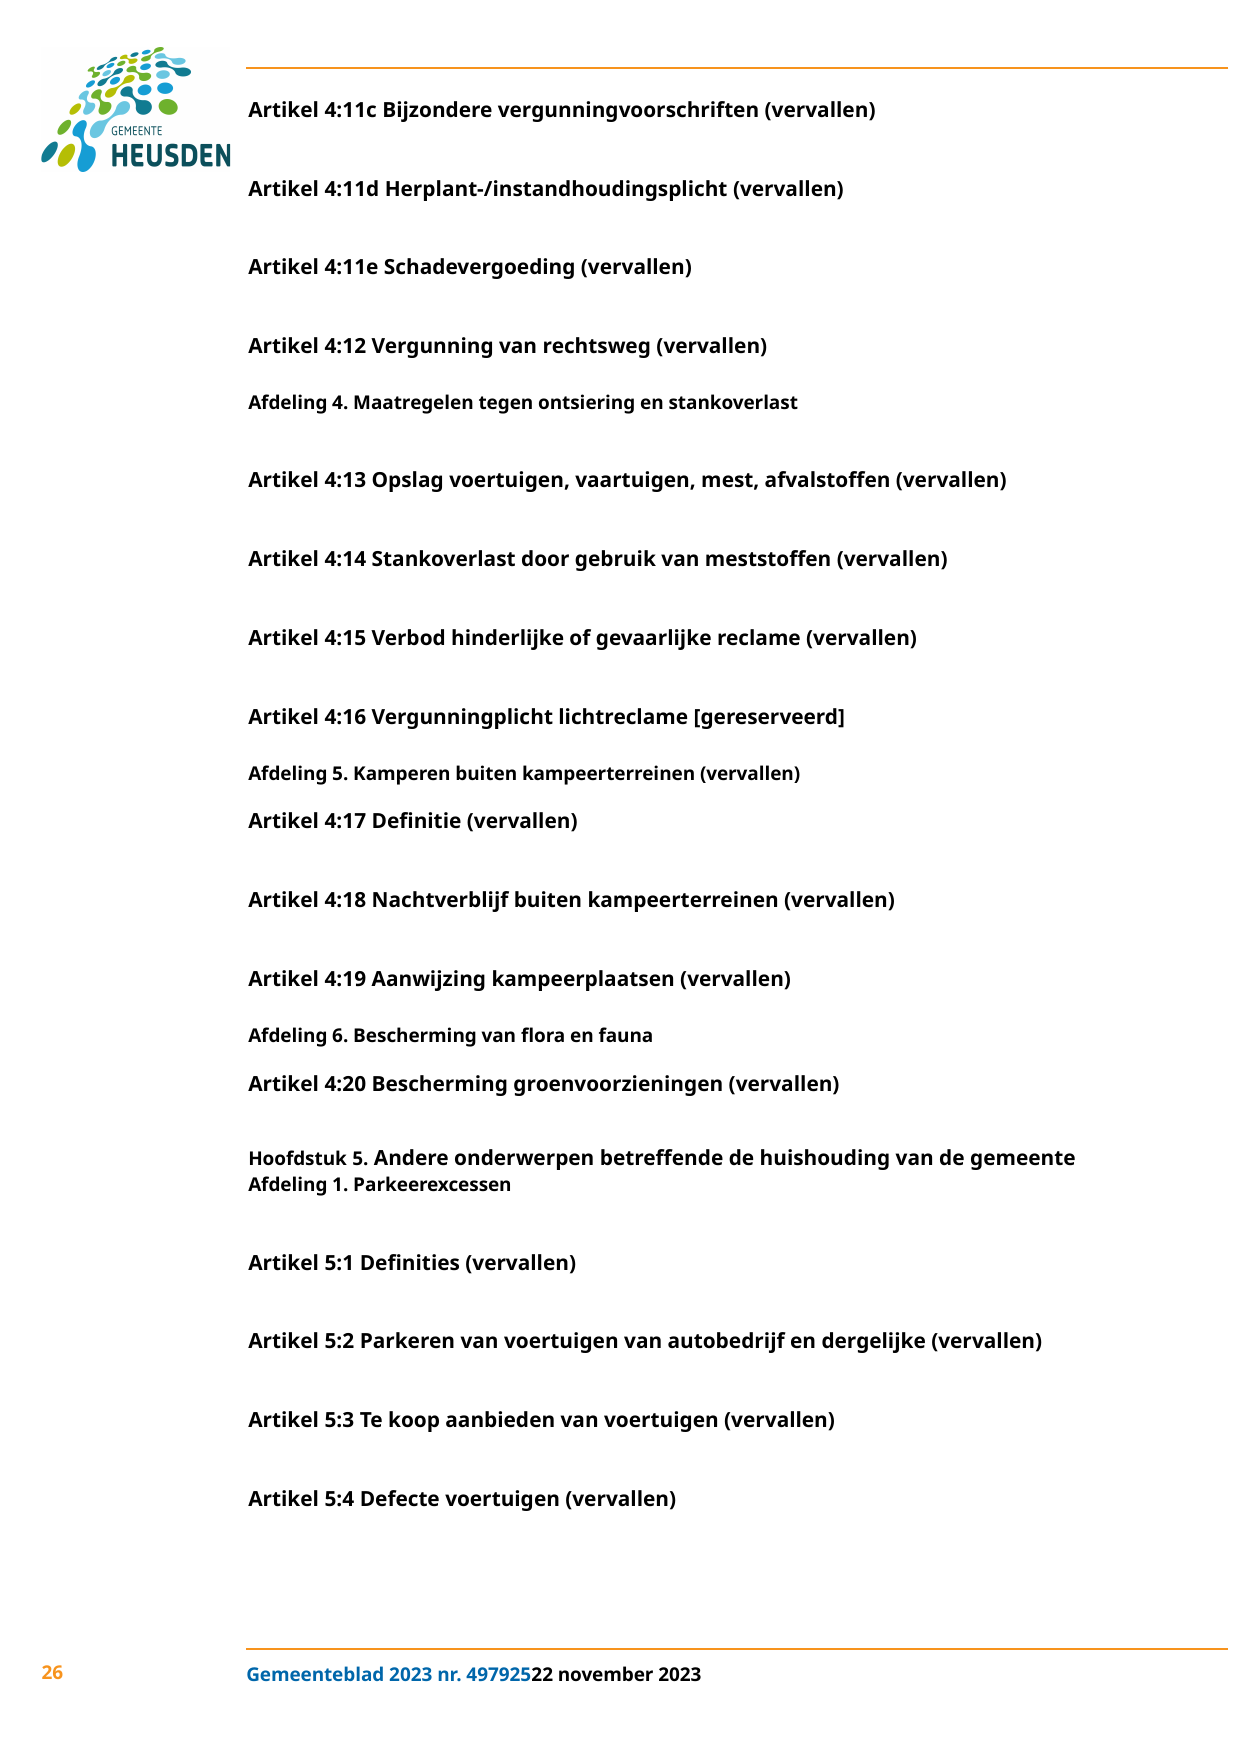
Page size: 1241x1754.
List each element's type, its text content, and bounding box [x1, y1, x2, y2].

text Artikel 4:12 Vergunning van rechtsweg (vervallen) [248, 331, 1152, 360]
text Artikel 4:17 Definitie (vervallen) [248, 807, 1152, 835]
text Artikel 4:16 Vergunningplicht lichtreclame [gereserveerd] [248, 702, 1152, 731]
text Afdeling 4. Maatregelen tegen ontsiering en stankoverlast [248, 389, 1152, 415]
text Artikel 4:15 Verbod hinderlijke of gevaarlijke reclame (vervallen) [248, 623, 1152, 652]
text Afdeling 5. Kamperen buiten kampeerterreinen (vervallen) [248, 760, 1152, 786]
text Artikel 4:13 Opslag voertuigen, vaartuigen, mest, afvalstoffen (vervallen) [248, 466, 1152, 494]
picture [41, 47, 231, 172]
text Artikel 4:18 Nachtverblijf buiten kampeerterreinen (vervallen) [248, 886, 1152, 914]
text Afdeling 6. Bescherming van flora en fauna [248, 1022, 1152, 1048]
text Artikel 5:1 Definities (vervallen) [248, 1248, 1152, 1276]
text Afdeling 1. Parkeerexcessen [248, 1171, 1152, 1197]
text Artikel 5:4 Defecte voertuigen (vervallen) [248, 1484, 1152, 1513]
text Artikel 4:14 Stankoverlast door gebruik van meststoffen (vervallen) [248, 544, 1152, 573]
text Artikel 4:11d Herplant-/instandhoudingsplicht (vervallen) [248, 174, 1152, 202]
text Hoofdstuk 5. Andere onderwerpen betreffende de huishouding van de gemeente [248, 1143, 1152, 1171]
text Artikel 4:11c Bijzondere vergunningvoorschriften (vervallen) [248, 95, 1152, 123]
text Artikel 4:11e Schadevergoeding (vervallen) [248, 252, 1152, 281]
text Artikel 4:19 Aanwijzing kampeerplaatsen (vervallen) [248, 964, 1152, 993]
text Artikel 4:20 Bescherming groenvoorzieningen (vervallen) [248, 1069, 1152, 1097]
text Artikel 5:2 Parkeren van voertuigen van autobedrijf en dergelijke (vervallen) [248, 1326, 1152, 1355]
text Artikel 5:3 Te koop aanbieden van voertuigen (vervallen) [248, 1405, 1152, 1434]
